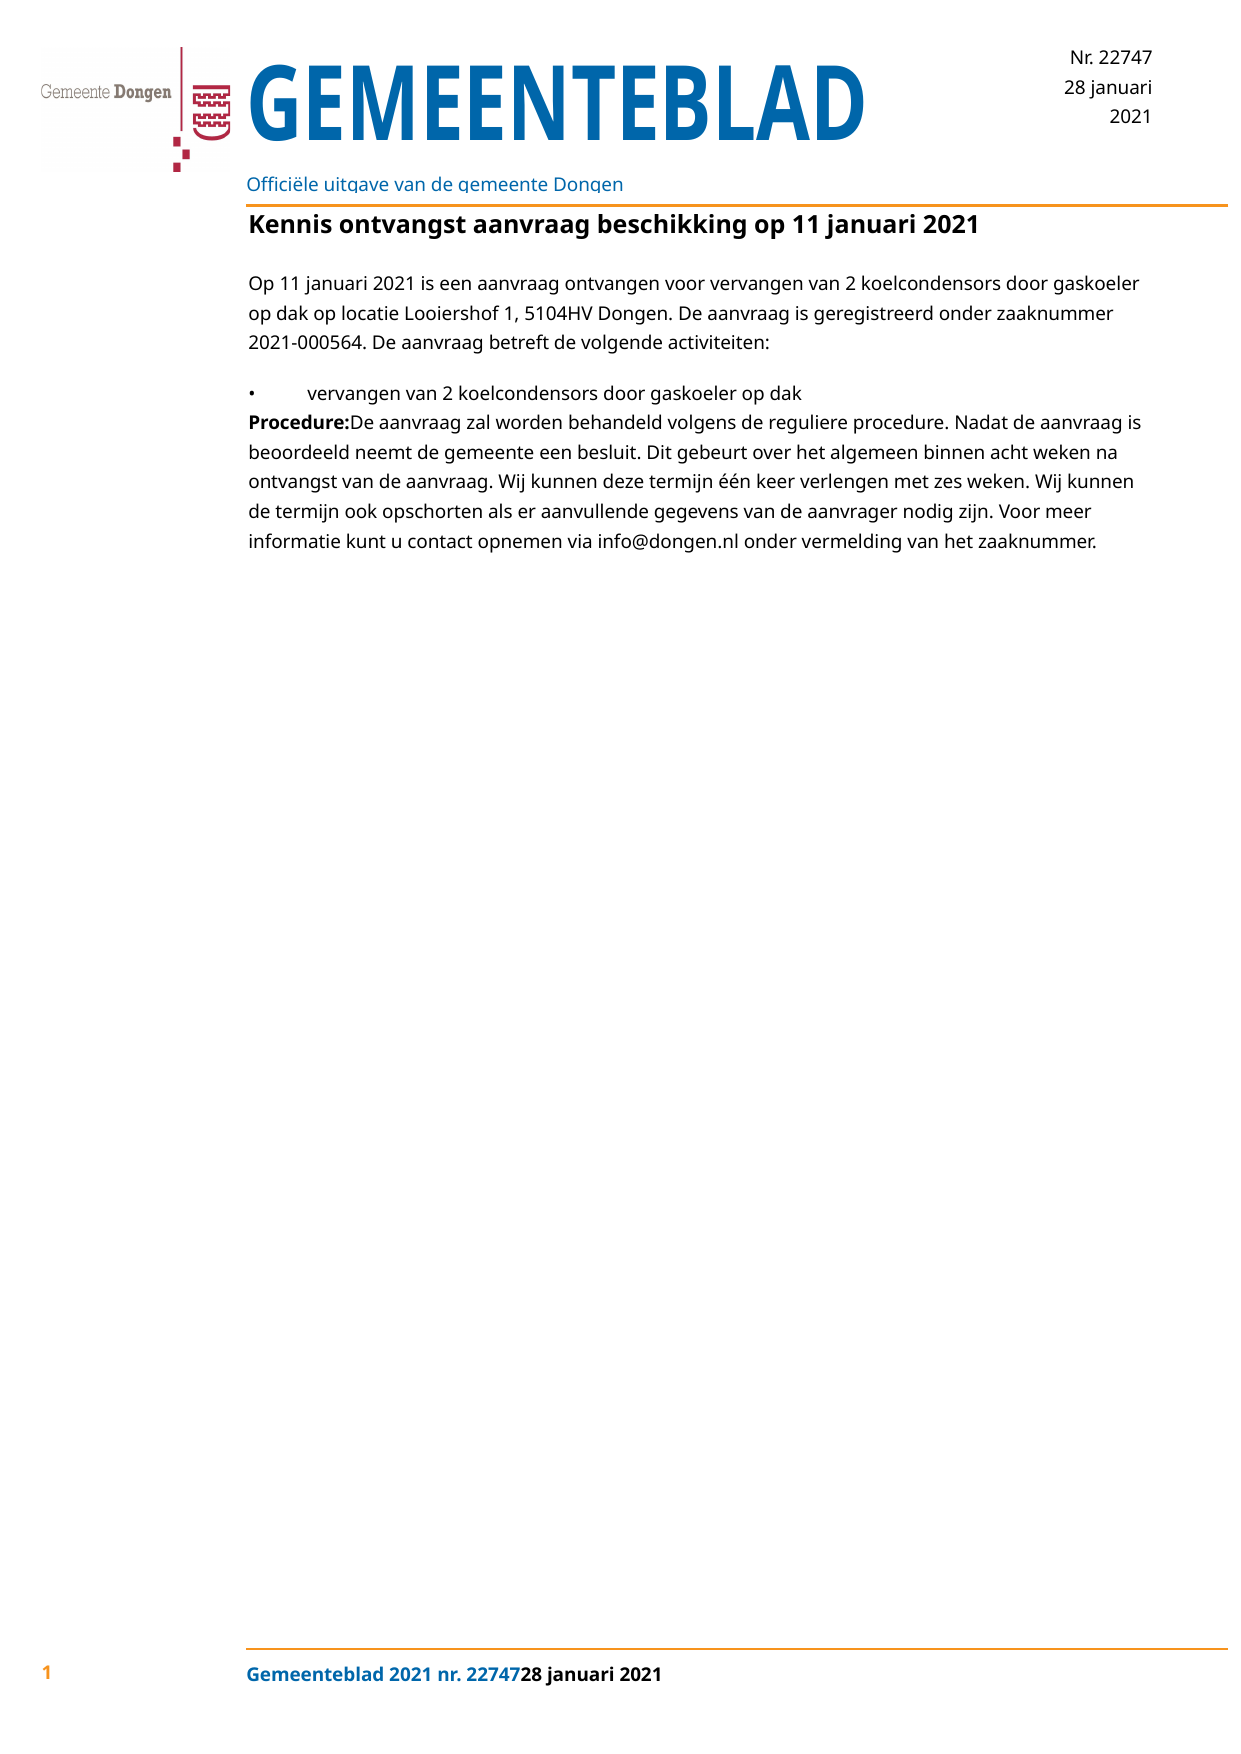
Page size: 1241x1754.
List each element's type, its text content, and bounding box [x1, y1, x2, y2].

text Kennis ontvangst aanvraag beschikking op 11 januari 2021 [248, 207, 1152, 241]
text Procedure:De aanvraag zal worden behandeld volgens de reguliere procedure. Nadat de aanvraag is beoordeeld neemt de gemeente een besluit. Dit gebeurt over het algemeen binnen acht weken na ontvangst van de aanvraag. Wij kunnen deze termijn één keer verlengen met zes weken. Wij kunnen de termijn ook opschorten als er aanvullende gegevens van de aanvrager nodig zijn. Voor meer informatie kunt u contact opnemen via info@dongen.nl onder vermelding van het zaaknummer. [248, 409, 1152, 553]
picture [41, 47, 231, 172]
list vervangen van 2 koelcondensors door gaskoeler op dak [248, 380, 1152, 406]
text Op 11 januari 2021 is een aanvraag ontvangen voor vervangen van 2 koelcondensors door gaskoeler op dak op locatie Looiershof 1, 5104HV Dongen. De aanvraag is geregistreerd onder zaaknummer 2021-000564. De aanvraag betreft de volgende activiteiten: [248, 270, 1152, 355]
